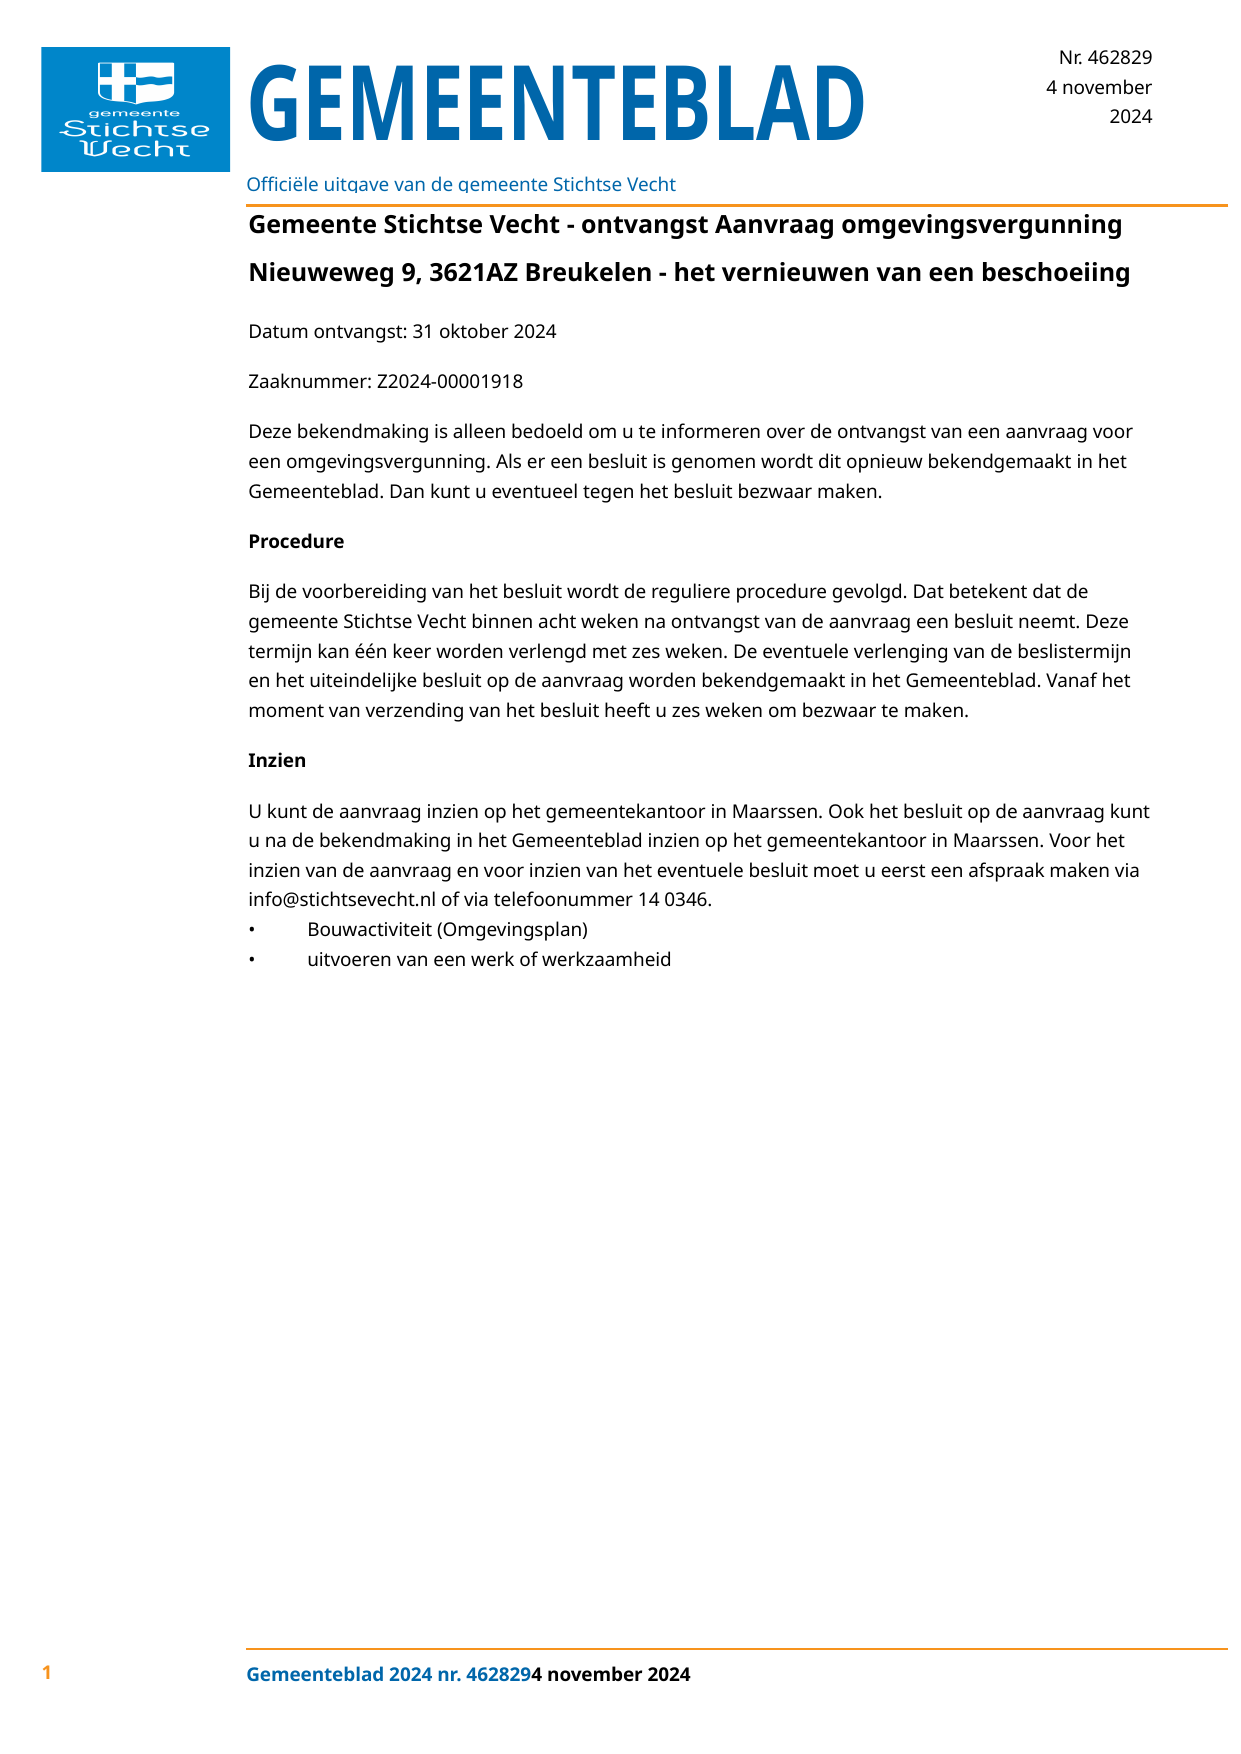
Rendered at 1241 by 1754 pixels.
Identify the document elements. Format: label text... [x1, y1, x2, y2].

text Inzien [248, 747, 1152, 773]
list uitvoeren van een werk of werkzaamheid [248, 946, 1152, 972]
list Bouwactiviteit (Omgevingsplan) [248, 916, 1152, 942]
text Deze bekendmaking is alleen bedoeld om u te informeren over de ontvangst van een aanvraag voor een omgevingsvergunning. Als er een besluit is genomen wordt dit opnieuw bekendgemaakt in het Gemeenteblad. Dan kunt u eventueel tegen het besluit bezwaar maken. [248, 419, 1152, 504]
text Gemeente Stichtse Vecht - ontvangst Aanvraag omgevingsvergunning Nieuweweg 9, 3621AZ Breukelen - het vernieuwen van een beschoeiing [248, 207, 1152, 288]
text Zaaknummer: Z2024-00001918 [248, 368, 1152, 394]
picture [137, 63, 174, 103]
text Datum ontvangst: 31 oktober 2024 [248, 318, 1152, 344]
picture [99, 63, 135, 101]
text Procedure [248, 528, 1152, 554]
text U kunt de aanvraag inzien op het gemeentekantoor in Maarssen. Ook het besluit op de aanvraag kunt u na de bekendmaking in het Gemeenteblad inzien op het gemeentekantoor in Maarssen. Voor het inzien van de aanvraag en voor inzien van het eventuele besluit moet u eerst een afspraak maken via info@stichtsevecht.nl of via telefoonummer 14 0346. [248, 798, 1152, 912]
text Bij de voorbereiding van het besluit wordt de reguliere procedure gevolgd. Dat betekent dat de gemeente Stichtse Vecht binnen acht weken na ontvangst van de aanvraag een besluit neemt. Deze termijn kan één keer worden verlengd met zes weken. De eventuele verlenging van de beslistermijn en het uiteindelijke besluit op de aanvraag worden bekendgemaakt in het Gemeenteblad. Vanaf het moment van verzending van het besluit heeft u zes weken om bezwaar te maken. [248, 579, 1152, 723]
